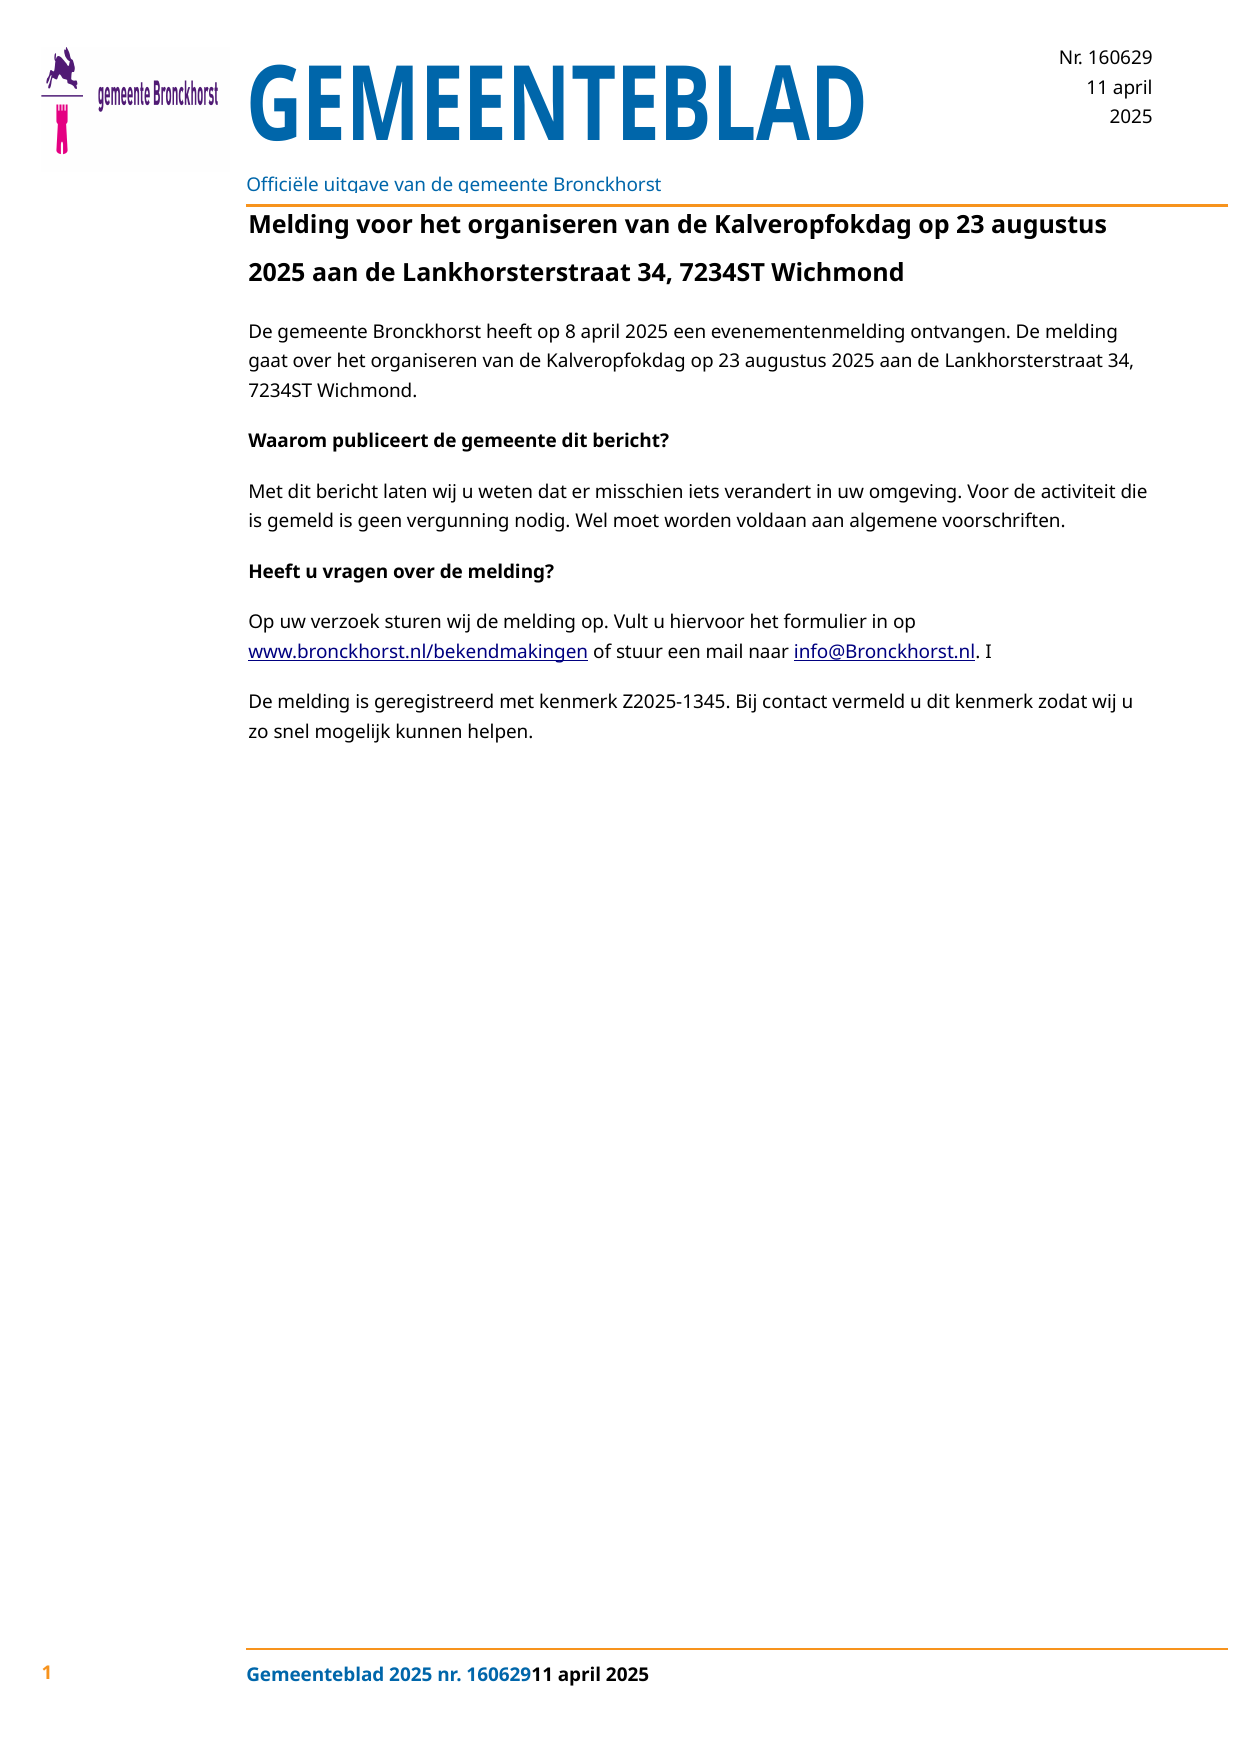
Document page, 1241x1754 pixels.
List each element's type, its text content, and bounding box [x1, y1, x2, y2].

text Op uw verzoek sturen wij de melding op. Vult u hiervoor het formulier in op www.bronckhorst.nl/bekendmakingen of stuur een mail naar info@Bronckhorst.nl. I [248, 608, 1152, 664]
picture [41, 47, 231, 172]
text Heeft u vragen over de melding? [248, 558, 1152, 584]
text Met dit bericht laten wij u weten dat er misschien iets verandert in uw omgeving. Voor de activiteit die is gemeld is geen vergunning nodig. Wel moet worden voldaan aan algemene voorschriften. [248, 478, 1152, 533]
text De melding is geregistreerd met kenmerk Z2025-1345. Bij contact vermeld u dit kenmerk zodat wij u zo snel mogelijk kunnen helpen. [248, 688, 1152, 744]
text Melding voor het organiseren van de Kalveropfokdag op 23 augustus 2025 aan de Lankhorsterstraat 34, 7234ST Wichmond [248, 207, 1152, 288]
text Waarom publiceert de gemeente dit bericht? [248, 427, 1152, 453]
text De gemeente Bronckhorst heeft op 8 april 2025 een evenementenmelding ontvangen. De melding gaat over het organiseren van de Kalveropfokdag op 23 augustus 2025 aan de Lankhorsterstraat 34, 7234ST Wichmond. [248, 318, 1152, 403]
